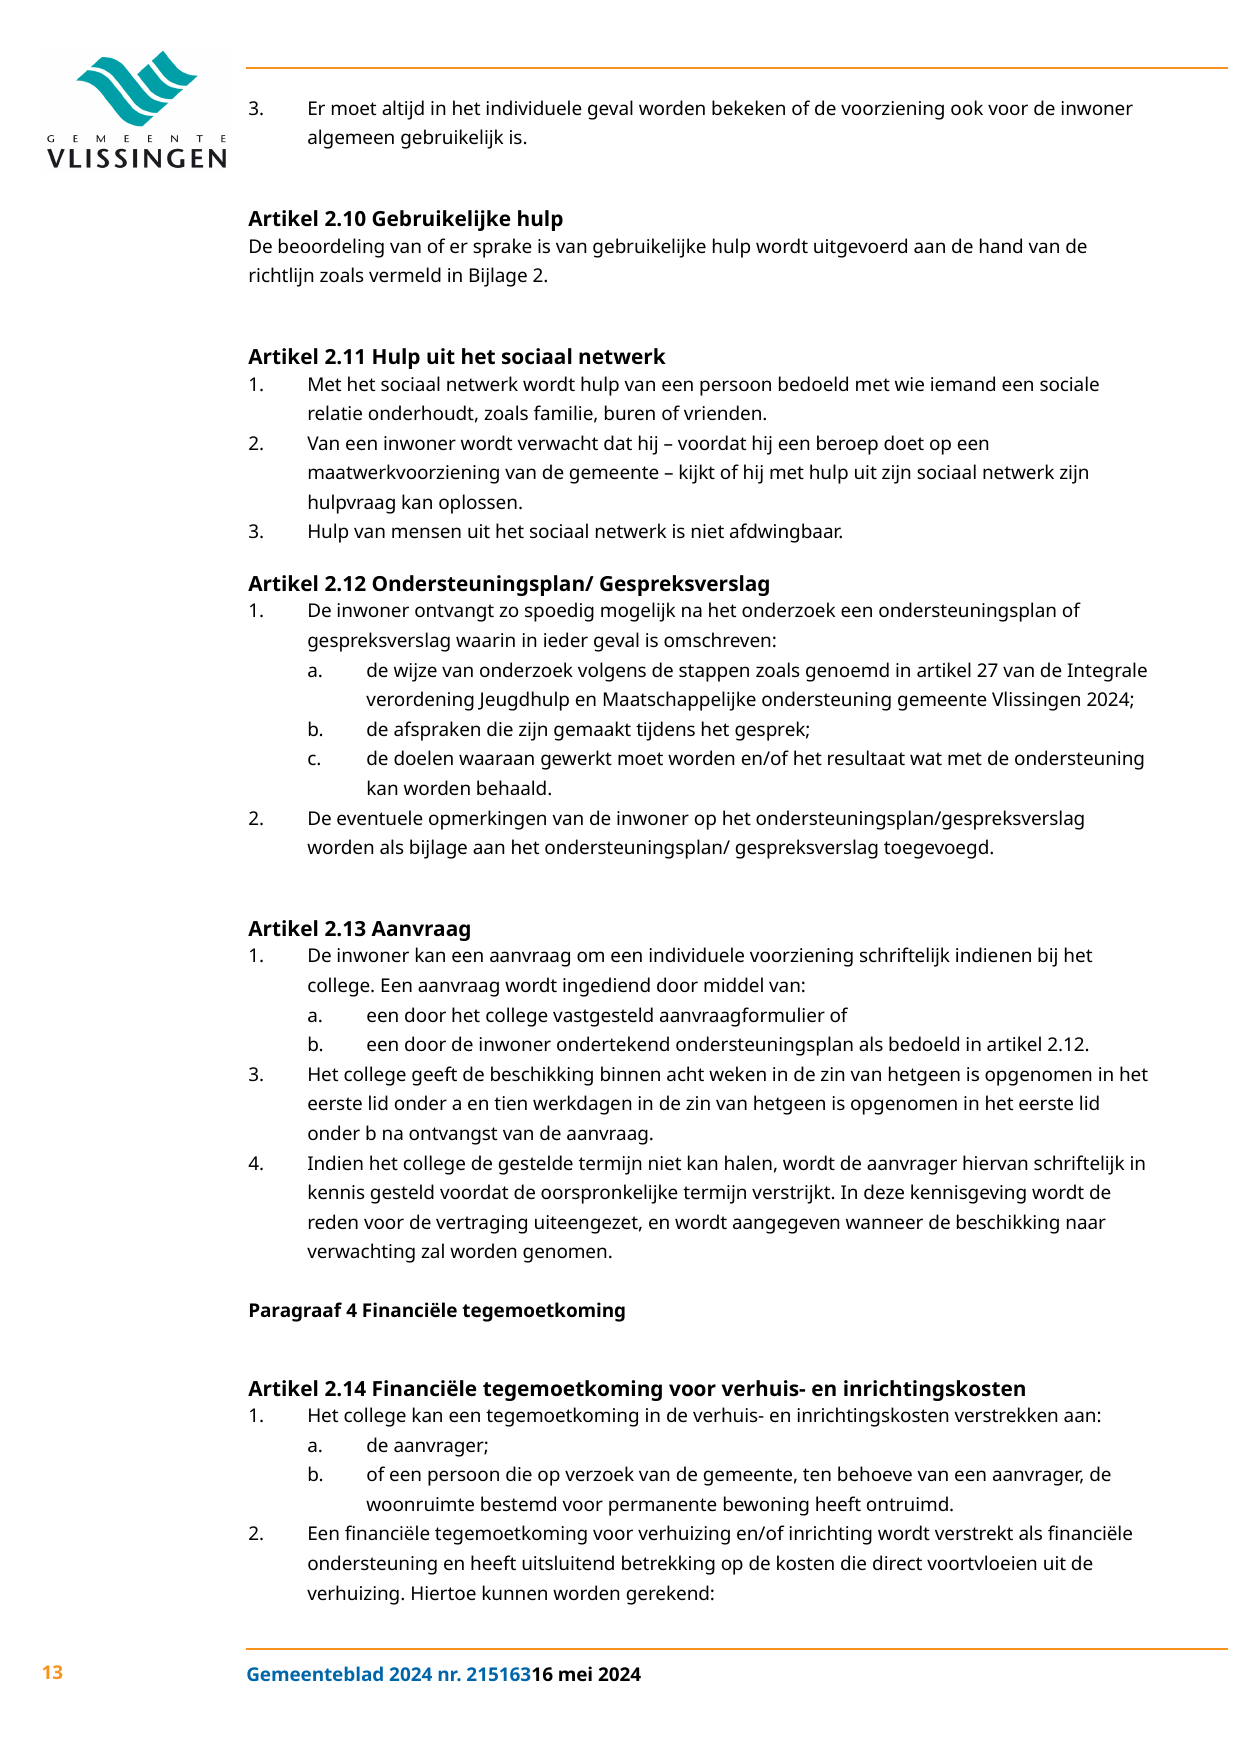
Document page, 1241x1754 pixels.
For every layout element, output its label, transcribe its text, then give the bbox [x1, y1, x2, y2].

list Het college geeft de beschikking binnen acht weken in de zin van hetgeen is opgenomen in het eerste lid onder a en tien werkdagen in de zin van hetgeen is opgenomen in het eerste lid onder b na ontvangst van de aanvraag. [248, 1061, 1152, 1146]
list Het college kan een tegemoetkoming in de verhuis- en inrichtingskosten verstrekken aan: [248, 1402, 1152, 1428]
list Hulp van mensen uit het sociaal netwerk is niet afdwingbaar. [248, 519, 1152, 544]
list de wijze van onderzoek volgens de stappen zoals genoemd in artikel 27 van de Integrale verordening Jeugdhulp en Maatschappelijke ondersteuning gemeente Vlissingen 2024; [307, 657, 1152, 712]
list Van een inwoner wordt verwacht dat hij – voordat hij een beroep doet op een maatwerkvoorziening van de gemeente – kijkt of hij met hulp uit zijn sociaal netwerk zijn hulpvraag kan oplossen. [248, 430, 1152, 515]
list de afspraken die zijn gemaakt tijdens het gesprek; [307, 716, 1152, 742]
text Artikel 2.11 Hulp uit het sociaal netwerk [248, 342, 1152, 371]
picture [41, 47, 231, 172]
list een door het college vastgesteld aanvraagformulier of [307, 1002, 1152, 1028]
list een door de inwoner ondertekend ondersteuningsplan als bedoeld in artikel 2.12. [307, 1031, 1152, 1057]
text Artikel 2.10 Gebruikelijke hulp [248, 204, 1152, 233]
list de doelen waaraan gewerkt moet worden en/of het resultaat wat met de ondersteuning kan worden behaald. [307, 746, 1152, 801]
list Er moet altijd in het individuele geval worden bekeken of de voorziening ook voor de inwoner algemeen gebruikelijk is. [248, 95, 1152, 150]
list Indien het college de gestelde termijn niet kan halen, wordt de aanvrager hiervan schriftelijk in kennis gesteld voordat de oorspronkelijke termijn verstrijkt. In deze kennisgeving wordt de reden voor de vertraging uiteengezet, en wordt aangegeven wanneer de beschikking naar verwachting zal worden genomen. [248, 1150, 1152, 1264]
text Paragraaf 4 Financiële tegemoetkoming [248, 1298, 1152, 1323]
list de aanvrager; [307, 1432, 1152, 1458]
list Een financiële tegemoetkoming voor verhuizing en/of inrichting wordt verstrekt als financiële ondersteuning en heeft uitsluitend betrekking op de kosten die direct voortvloeien uit de verhuizing. Hiertoe kunnen worden gerekend: [248, 1521, 1152, 1606]
list Met het sociaal netwerk wordt hulp van een persoon bedoeld met wie iemand een sociale relatie onderhoudt, zoals familie, buren of vrienden. [248, 371, 1152, 426]
list De eventuele opmerkingen van de inwoner op het ondersteuningsplan/gespreksverslag worden als bijlage aan het ondersteuningsplan/ gespreksverslag toegevoegd. [248, 805, 1152, 860]
text Artikel 2.13 Aanvraag [248, 914, 1152, 943]
list De inwoner ontvangt zo spoedig mogelijk na het onderzoek een ondersteuningsplan of gespreksverslag waarin in ieder geval is omschreven: [248, 598, 1152, 653]
list of een persoon die op verzoek van de gemeente, ten behoeve van een aanvrager, de woonruimte bestemd voor permanente bewoning heeft ontruimd. [307, 1461, 1152, 1517]
text De beoordeling van of er sprake is van gebruikelijke hulp wordt uitgevoerd aan de hand van de richtlijn zoals vermeld in Bijlage 2. [248, 233, 1152, 288]
text Artikel 2.12 Ondersteuningsplan/ Gespreksverslag [248, 569, 1152, 598]
text Artikel 2.14 Financiële tegemoetkoming voor verhuis- en inrichtingskosten [248, 1374, 1152, 1402]
list De inwoner kan een aanvraag om een individuele voorziening schriftelijk indienen bij het college. Een aanvraag wordt ingediend door middel van: [248, 943, 1152, 998]
